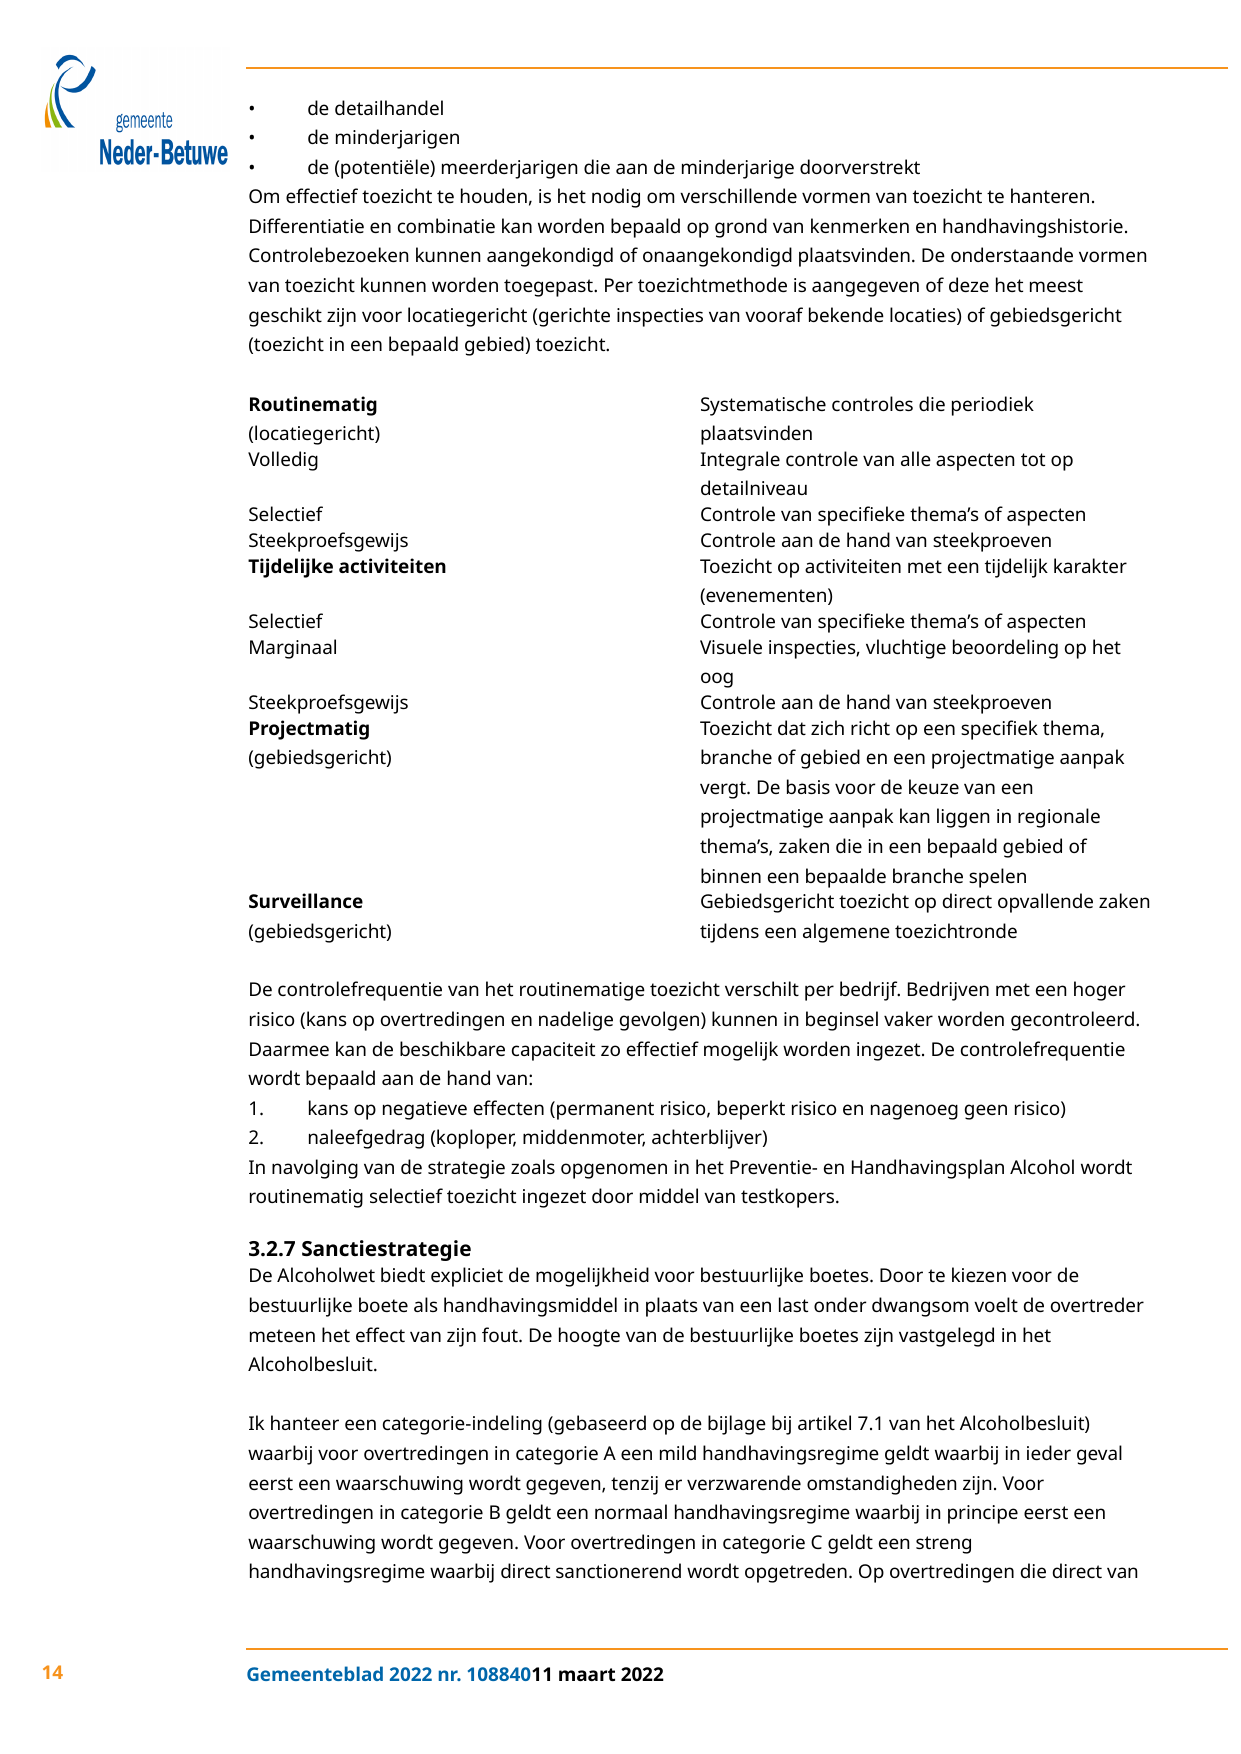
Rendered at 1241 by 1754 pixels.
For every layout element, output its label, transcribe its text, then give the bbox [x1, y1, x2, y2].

table_cell Projectmatig (gebiedsgericht) [248, 715, 700, 888]
text Om effectief toezicht te houden, is het nodig om verschillende vormen van toezicht te hanteren. Differentiatie en combinatie kan worden bepaald op grond van kenmerken en handhavingshistorie. Controlebezoeken kunnen aangekondigd of onaangekondigd plaatsvinden. De onderstaande vormen van toezicht kunnen worden toegepast. Per toezichtmethode is aangegeven of deze het meest geschikt zijn voor locatiegericht (gerichte inspecties van vooraf bekende locaties) of gebiedsgericht (toezicht in een bepaald gebied) toezicht. [248, 183, 1152, 357]
table_header Systematische controles die periodiek plaatsvinden [700, 391, 1152, 446]
text In navolging van de strategie zoals opgenomen in het Preventie- en Handhavingsplan Alcohol wordt routinematig selectief toezicht ingezet door middel van testkopers. [248, 1154, 1152, 1209]
table_cell Controle aan de hand van steekproeven [700, 689, 1152, 715]
table_cell Integrale controle van alle aspecten tot op detailniveau [700, 446, 1152, 501]
table_cell Selectief [248, 501, 700, 527]
table_cell Controle aan de hand van steekproeven [700, 527, 1152, 553]
table_cell Toezicht op activiteiten met een tijdelijk karakter (evenementen) [700, 553, 1152, 608]
table_cell Controle van specifieke thema’s of aspecten [700, 501, 1152, 527]
table_cell Gebiedsgericht toezicht op direct opvallende zaken tijdens een algemene toezichtronde [700, 889, 1152, 944]
list kans op negatieve effecten (permanent risico, beperkt risico en nagenoeg geen risico) [248, 1095, 1152, 1121]
list de minderjarigen [248, 124, 1152, 150]
table_cell Toezicht dat zich richt op een specifiek thema, branche of gebied en een projectmatige aanpak vergt. De basis voor de keuze van een projectmatige aanpak kan liggen in regionale thema’s, zaken die in een bepaald gebied of binnen een bepaalde branche spelen [700, 715, 1152, 888]
table_cell Surveillance (gebiedsgericht) [248, 889, 700, 944]
table_cell Controle van specifieke thema’s of aspecten [700, 608, 1152, 634]
table_cell Selectief [248, 608, 700, 634]
table_header Routinematig (locatiegericht) [248, 391, 700, 446]
list naleefgedrag (koploper, middenmoter, achterblijver) [248, 1124, 1152, 1150]
table_cell Visuele inspecties, vluchtige beoordeling op het oog [700, 634, 1152, 689]
list de (potentiële) meerderjarigen die aan de minderjarige doorverstrekt [248, 154, 1152, 180]
table_cell Tijdelijke activiteiten [248, 553, 700, 608]
list de detailhandel [248, 95, 1152, 121]
table_cell Volledig [248, 446, 700, 501]
table_cell Marginaal [248, 634, 700, 689]
text Ik hanteer een categorie-indeling (gebaseerd op de bijlage bij artikel 7.1 van het Alcoholbesluit) waarbij voor overtredingen in categorie A een mild handhavingsregime geldt waarbij in ieder geval eerst een waarschuwing wordt gegeven, tenzij er verzwarende omstandigheden zijn. Voor overtredingen in categorie B geldt een normaal handhavingsregime waarbij in principe eerst een waarschuwing wordt gegeven. Voor overtredingen in categorie C geldt een streng handhavingsregime waarbij direct sanctionerend wordt opgetreden. Op overtredingen die direct van [248, 1411, 1152, 1584]
table_cell Steekproefsgewijs [248, 527, 700, 553]
text De Alcoholwet biedt expliciet de mogelijkheid voor bestuurlijke boetes. Door te kiezen voor de bestuurlijke boete als handhavingsmiddel in plaats van een last onder dwangsom voelt de overtreder meteen het effect van zijn fout. De hoogte van de bestuurlijke boetes zijn vastgelegd in het Alcoholbesluit. [248, 1263, 1152, 1377]
text De controlefrequentie van het routinematige toezicht verschilt per bedrijf. Bedrijven met een hoger risico (kans op overtredingen en nadelige gevolgen) kunnen in beginsel vaker worden gecontroleerd. Daarmee kan de beschikbare capaciteit zo effectief mogelijk worden ingezet. De controlefrequentie wordt bepaald aan de hand van: [248, 977, 1152, 1091]
picture [41, 47, 231, 172]
table_cell Steekproefsgewijs [248, 689, 700, 715]
text 3.2.7 Sanctiestrategie [248, 1234, 1152, 1263]
